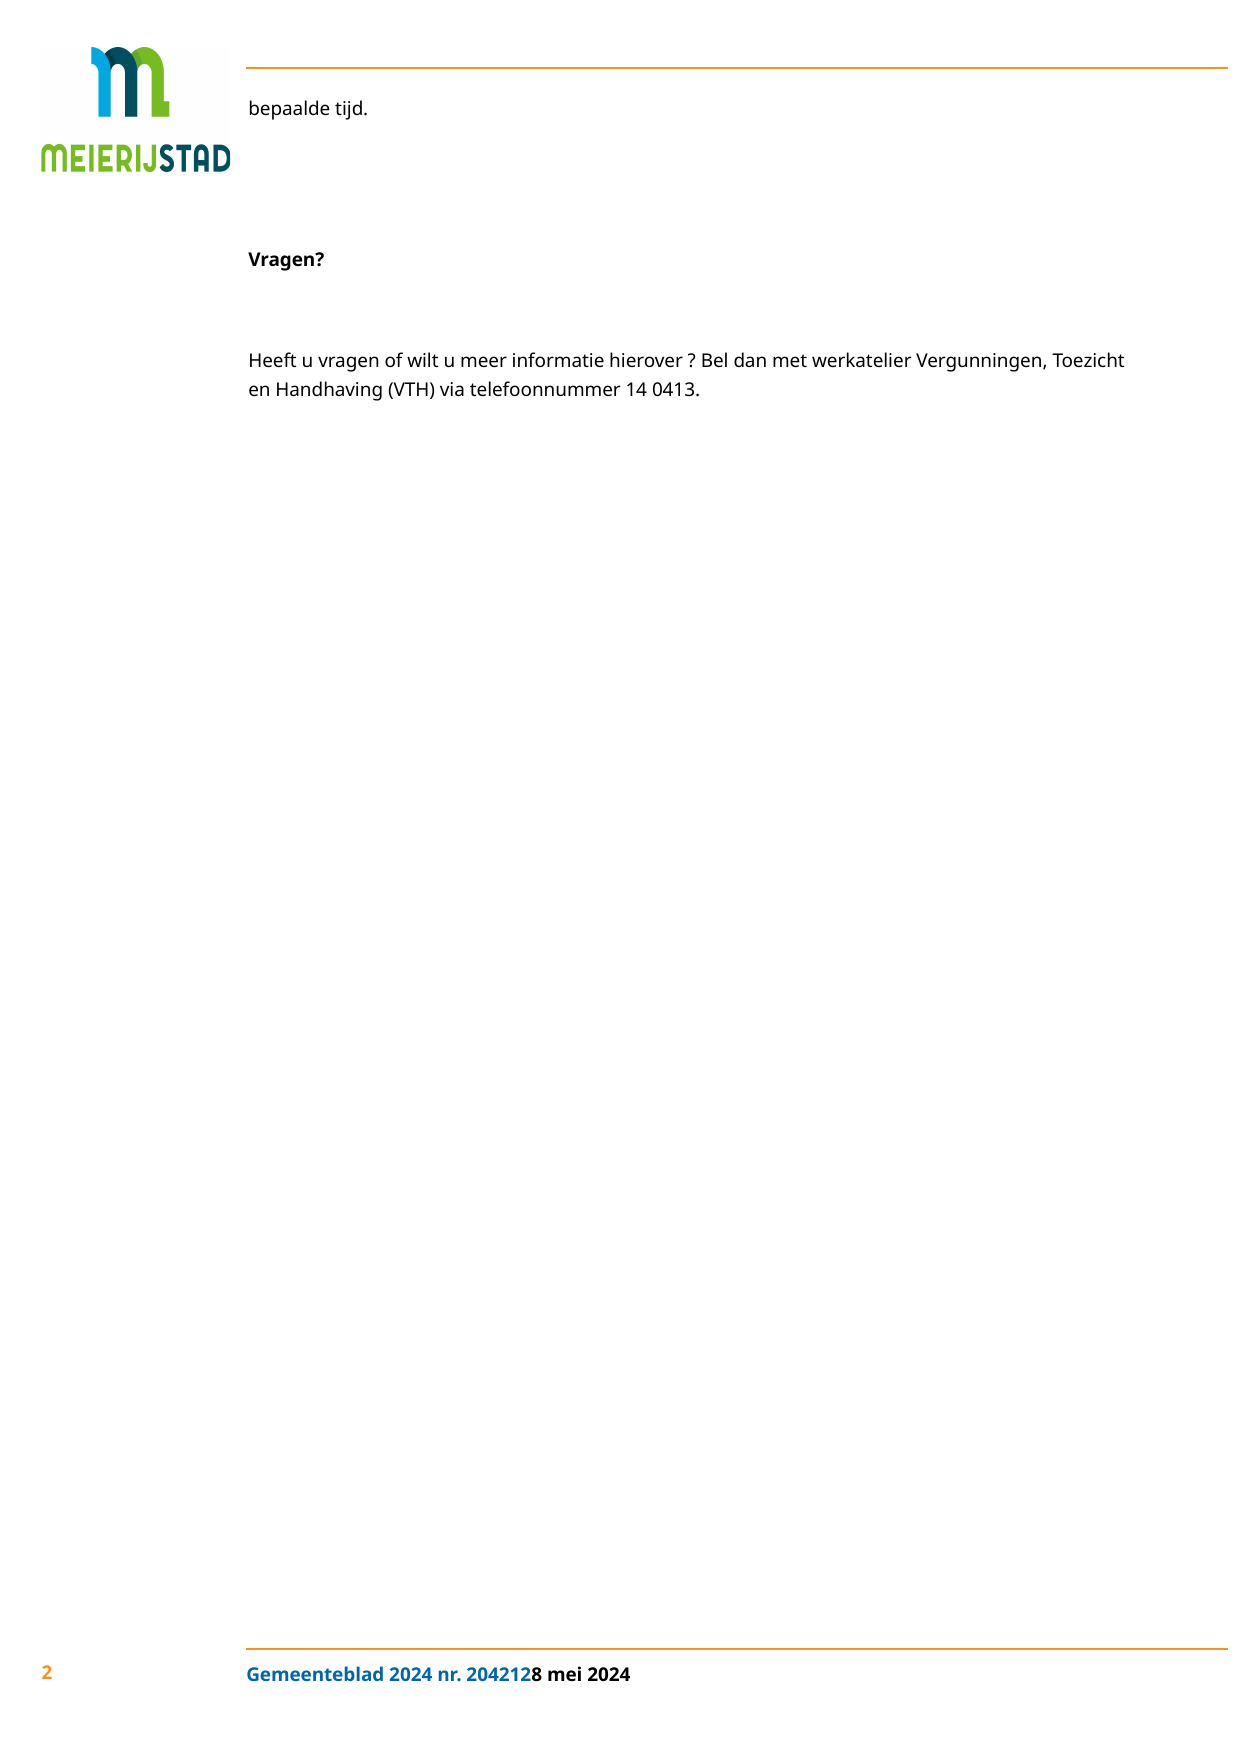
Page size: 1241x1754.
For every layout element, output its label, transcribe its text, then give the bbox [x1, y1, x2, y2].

text Vragen? [248, 246, 1152, 272]
picture [41, 47, 231, 172]
text Heeft u vragen of wilt u meer informatie hierover ? Bel dan met werkatelier Vergunningen, Toezicht en Handhaving (VTH) via telefoonnummer 14 0413. [248, 347, 1152, 402]
text bepaalde tijd. [248, 95, 1152, 121]
